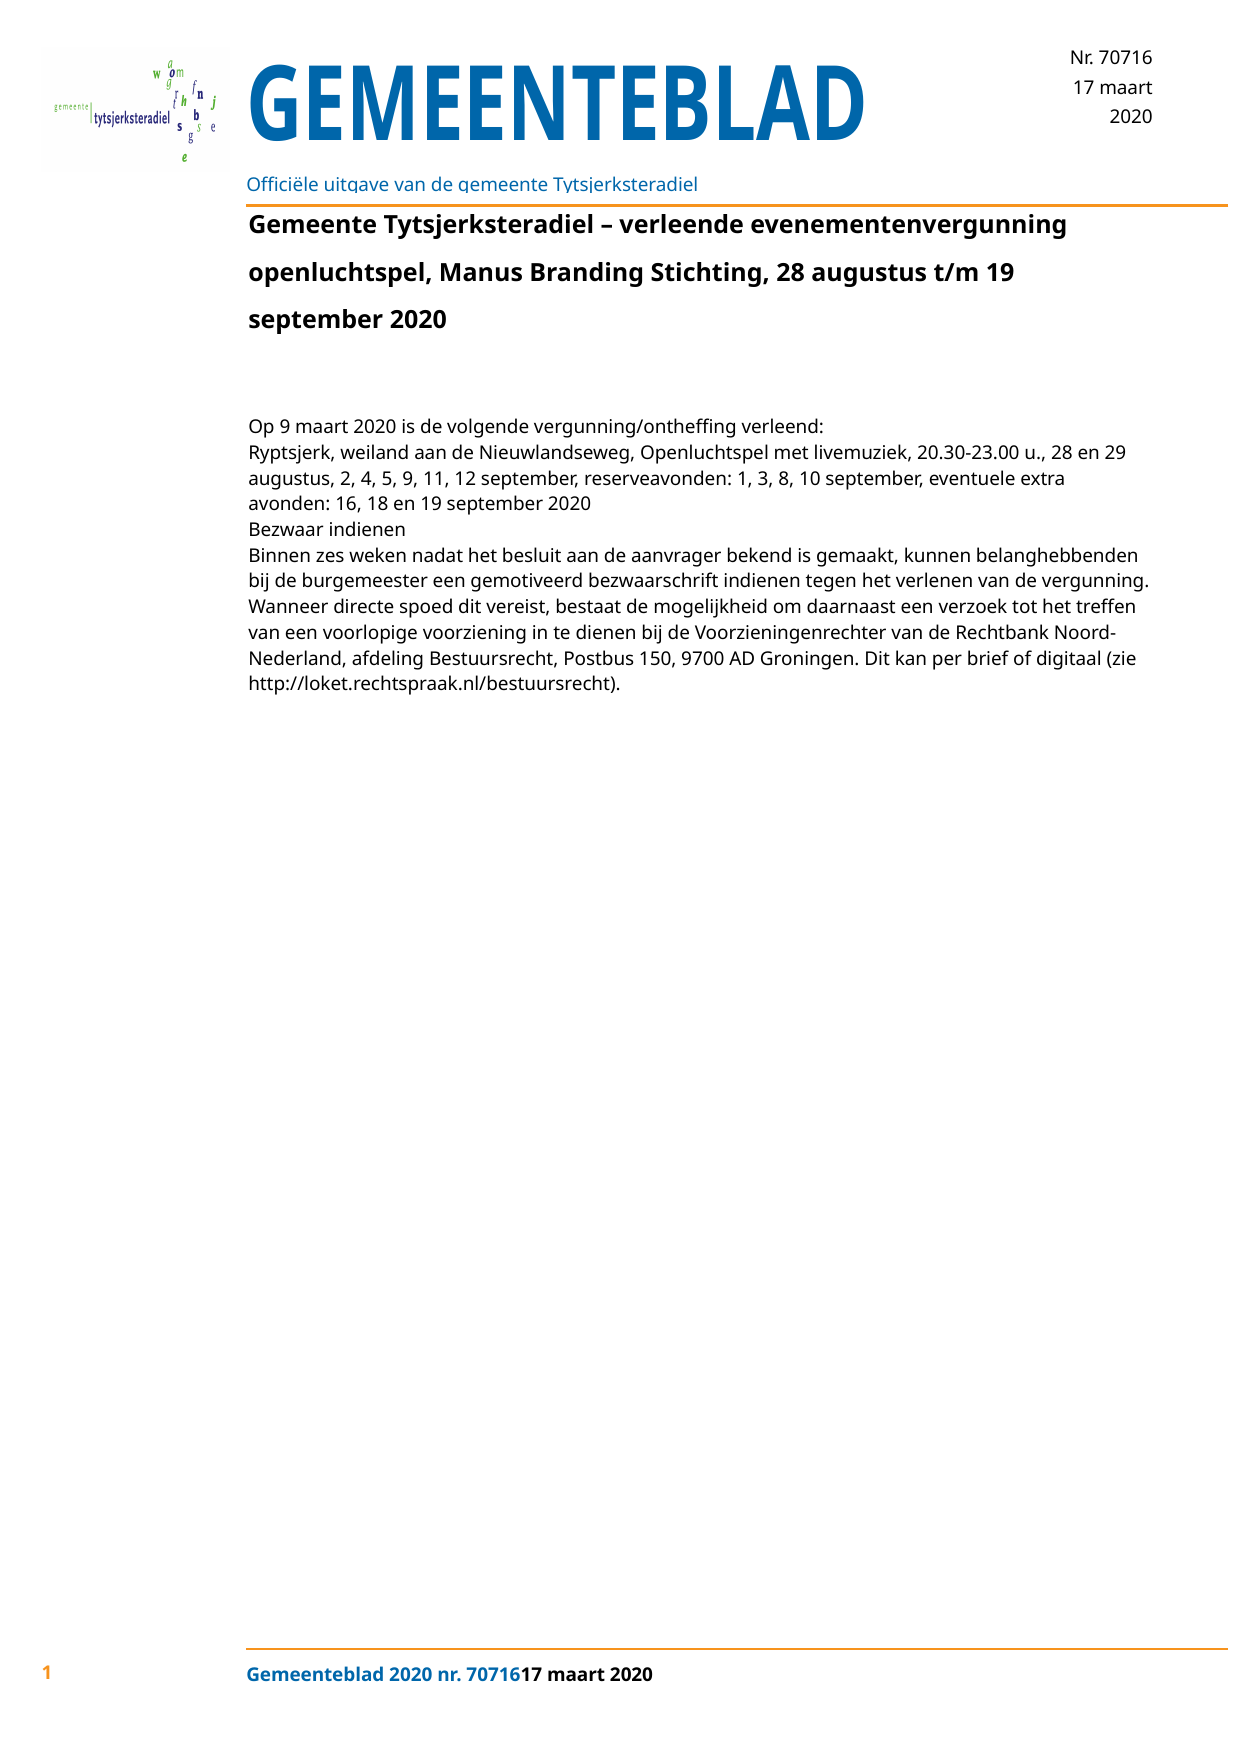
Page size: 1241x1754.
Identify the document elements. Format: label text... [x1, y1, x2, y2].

text Ryptsjerk, weiland aan de Nieuwlandseweg, Openluchtspel met livemuziek, 20.30-23.00 u., 28 en 29 augustus, 2, 4, 5, 9, 11, 12 september, reserveavonden: 1, 3, 8, 10 september, eventuele extra avonden: 16, 18 en 19 september 2020 [248, 439, 1152, 516]
text Op 9 maart 2020 is de volgende vergunning/ontheffing verleend: [248, 413, 1152, 439]
text Bezwaar indienen [248, 516, 1152, 542]
text Gemeente Tytsjerksteradiel – verleende evenementenvergunning openluchtspel, Manus Branding Stichting, 28 augustus t/m 19 september 2020 [248, 207, 1152, 336]
picture [41, 47, 231, 172]
text Binnen zes weken nadat het besluit aan de aanvrager bekend is gemaakt, kunnen belanghebbenden bij de burgemeester een gemotiveerd bezwaarschrift indienen tegen het verlenen van de vergunning. Wanneer directe spoed dit vereist, bestaat de mogelijkheid om daarnaast een verzoek tot het treffen van een voorlopige voorziening in te dienen bij de Voorzieningenrechter van de Rechtbank Noord-Nederland, afdeling Bestuursrecht, Postbus 150, 9700 AD Groningen. Dit kan per brief of digitaal (zie http://loket.rechtspraak.nl/bestuursrecht). [248, 542, 1152, 696]
